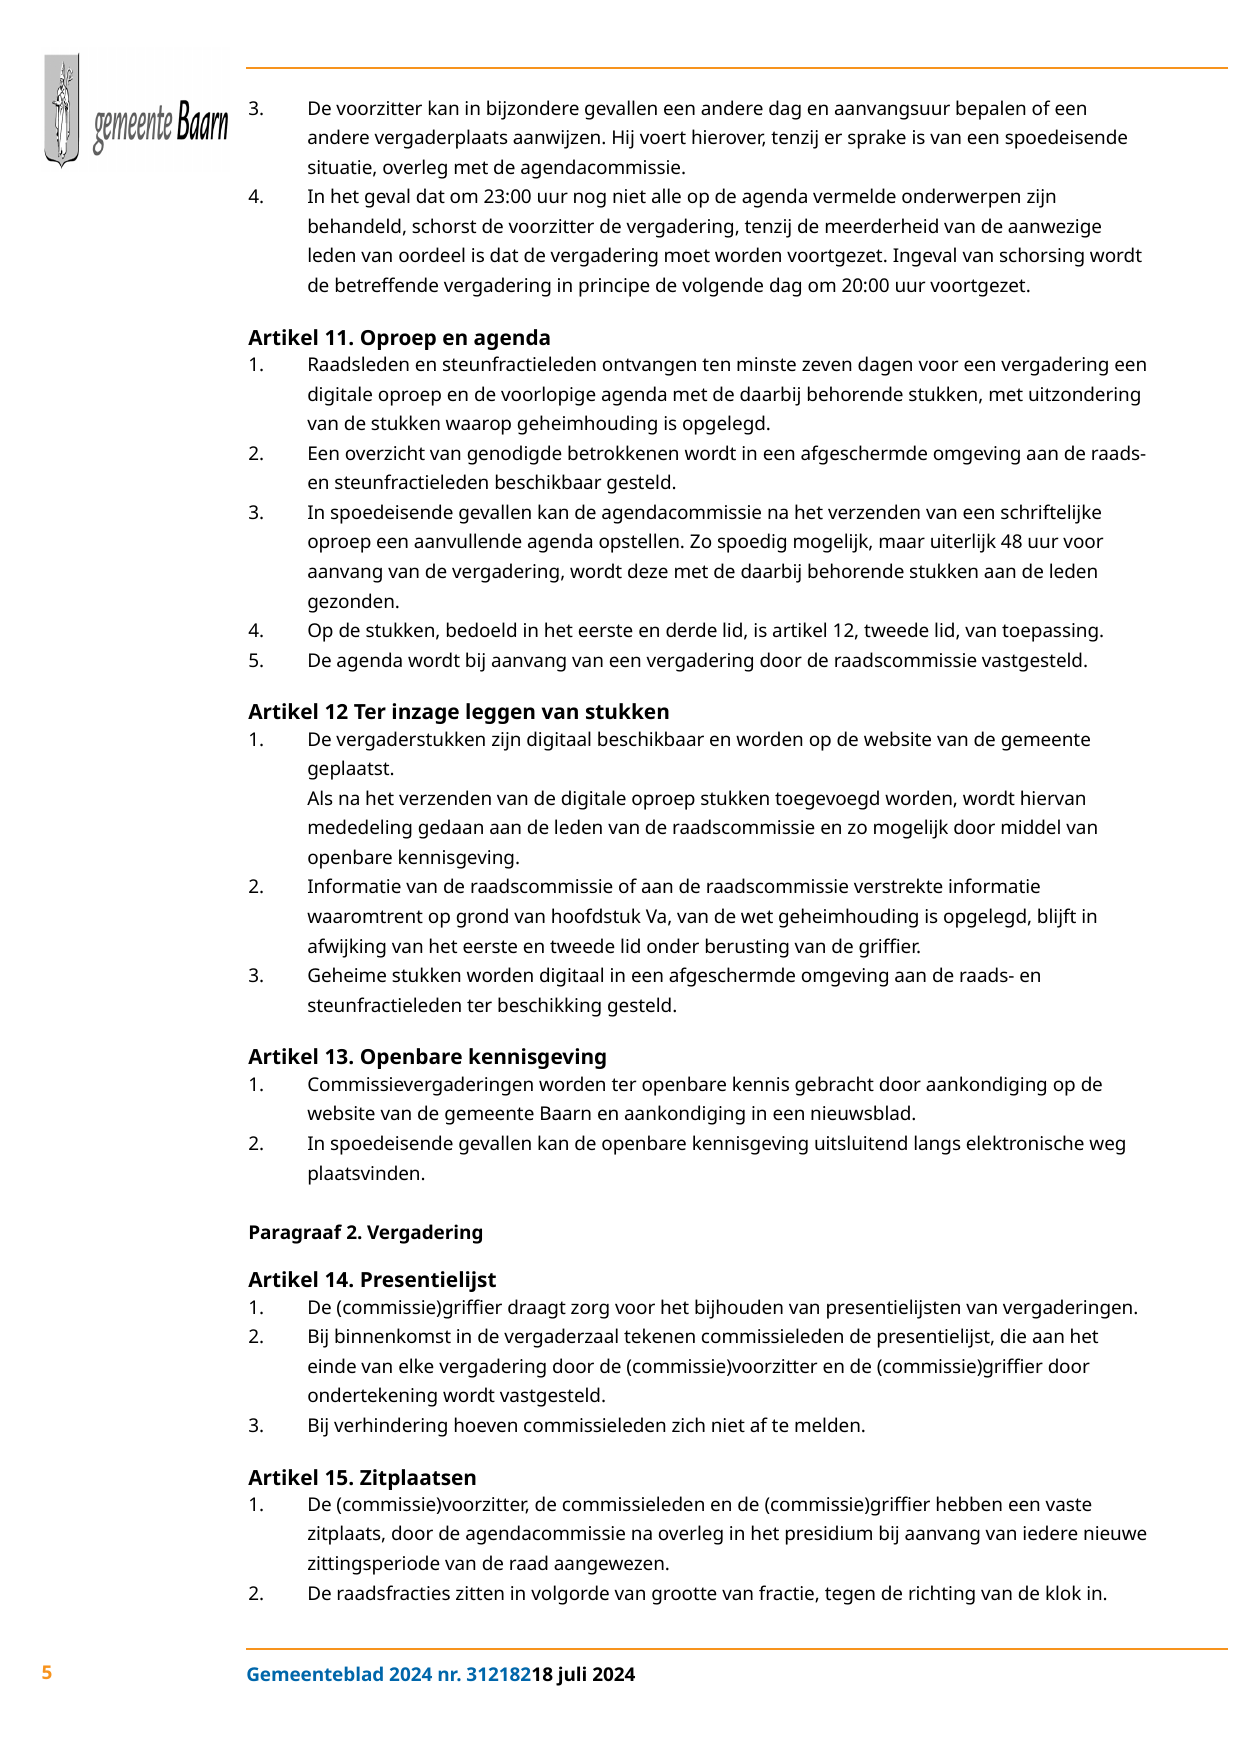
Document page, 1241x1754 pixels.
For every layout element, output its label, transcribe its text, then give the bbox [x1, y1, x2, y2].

list Raadsleden en steunfractieleden ontvangen ten minste zeven dagen voor een vergadering een digitale oproep en de voorlopige agenda met de daarbij behorende stukken, met uitzondering van de stukken waarop geheimhouding is opgelegd. [248, 351, 1152, 436]
list Informatie van de raadscommissie of aan de raadscommissie verstrekte informatie waaromtrent op grond van hoofdstuk Va, van de wet geheimhouding is opgelegd, blijft in afwijking van het eerste en tweede lid onder berusting van de griffier. [248, 874, 1152, 959]
list In spoedeisende gevallen kan de agendacommissie na het verzenden van een schriftelijke oproep een aanvullende agenda opstellen. Zo spoedig mogelijk, maar uiterlijk 48 uur voor aanvang van de vergadering, wordt deze met de daarbij behorende stukken aan de leden gezonden. [248, 499, 1152, 613]
picture [41, 47, 231, 172]
list In spoedeisende gevallen kan de openbare kennisgeving uitsluitend langs elektronische weg plaatsvinden. [248, 1130, 1152, 1185]
list Bij verhindering hoeven commissieleden zich niet af te melden. [248, 1412, 1152, 1438]
list Commissievergaderingen worden ter openbare kennis gebracht door aankondiging op de website van de gemeente Baarn en aankondiging in een nieuwsblad. [248, 1071, 1152, 1126]
list De voorzitter kan in bijzondere gevallen een andere dag en aanvangsuur bepalen of een andere vergaderplaats aanwijzen. Hij voert hierover, tenzij er sprake is van een spoedeisende situatie, overleg met de agendacommissie. [248, 95, 1152, 180]
list De vergaderstukken zijn digitaal beschikbaar en worden op de website van de gemeente geplaatst. [248, 726, 1152, 781]
list De raadsfracties zitten in volgorde van grootte van fractie, tegen de richting van de klok in. [248, 1580, 1152, 1606]
list Op de stukken, bedoeld in het eerste en derde lid, is artikel 12, tweede lid, van toepassing. [248, 617, 1152, 643]
list De (commissie)voorzitter, de commissieleden en de (commissie)griffier hebben een vaste zitplaats, door de agendacommissie na overleg in het presidium bij aanvang van iedere nieuwe zittingsperiode van de raad aangewezen. [248, 1491, 1152, 1576]
text Artikel 14. Presentielijst [248, 1265, 1152, 1294]
text Artikel 15. Zitplaatsen [248, 1463, 1152, 1491]
list In het geval dat om 23:00 uur nog niet alle op de agenda vermelde onderwerpen zijn behandeld, schorst de voorzitter de vergadering, tenzij de meerderheid van de aanwezige leden van oordeel is dat de vergadering moet worden voortgezet. Ingeval van schorsing wordt de betreffende vergadering in principe de volgende dag om 20:00 uur voortgezet. [248, 183, 1152, 298]
list Een overzicht van genodigde betrokkenen wordt in een afgeschermde omgeving aan de raads- en steunfractieleden beschikbaar gesteld. [248, 440, 1152, 495]
list De agenda wordt bij aanvang van een vergadering door de raadscommissie vastgesteld. [248, 647, 1152, 673]
text Artikel 11. Oproep en agenda [248, 323, 1152, 351]
list Bij binnenkomst in de vergaderzaal tekenen commissieleden de presentielijst, die aan het einde van elke vergadering door de (commissie)voorzitter en de (commissie)griffier door ondertekening wordt vastgesteld. [248, 1323, 1152, 1408]
list De (commissie)griffier draagt zorg voor het bijhouden van presentielijsten van vergaderingen. [248, 1294, 1152, 1319]
list Geheime stukken worden digitaal in een afgeschermde omgeving aan de raads- en steunfractieleden ter beschikking gesteld. [248, 962, 1152, 1018]
text Paragraaf 2. Vergadering [248, 1219, 1152, 1244]
text Artikel 12 Ter inzage leggen van stukken [248, 697, 1152, 726]
list Als na het verzenden van de digitale oproep stukken toegevoegd worden, wordt hiervan mededeling gedaan aan de leden van de raadscommissie en zo mogelijk door middel van openbare kennisgeving. [248, 785, 1152, 870]
text Artikel 13. Openbare kennisgeving [248, 1042, 1152, 1071]
